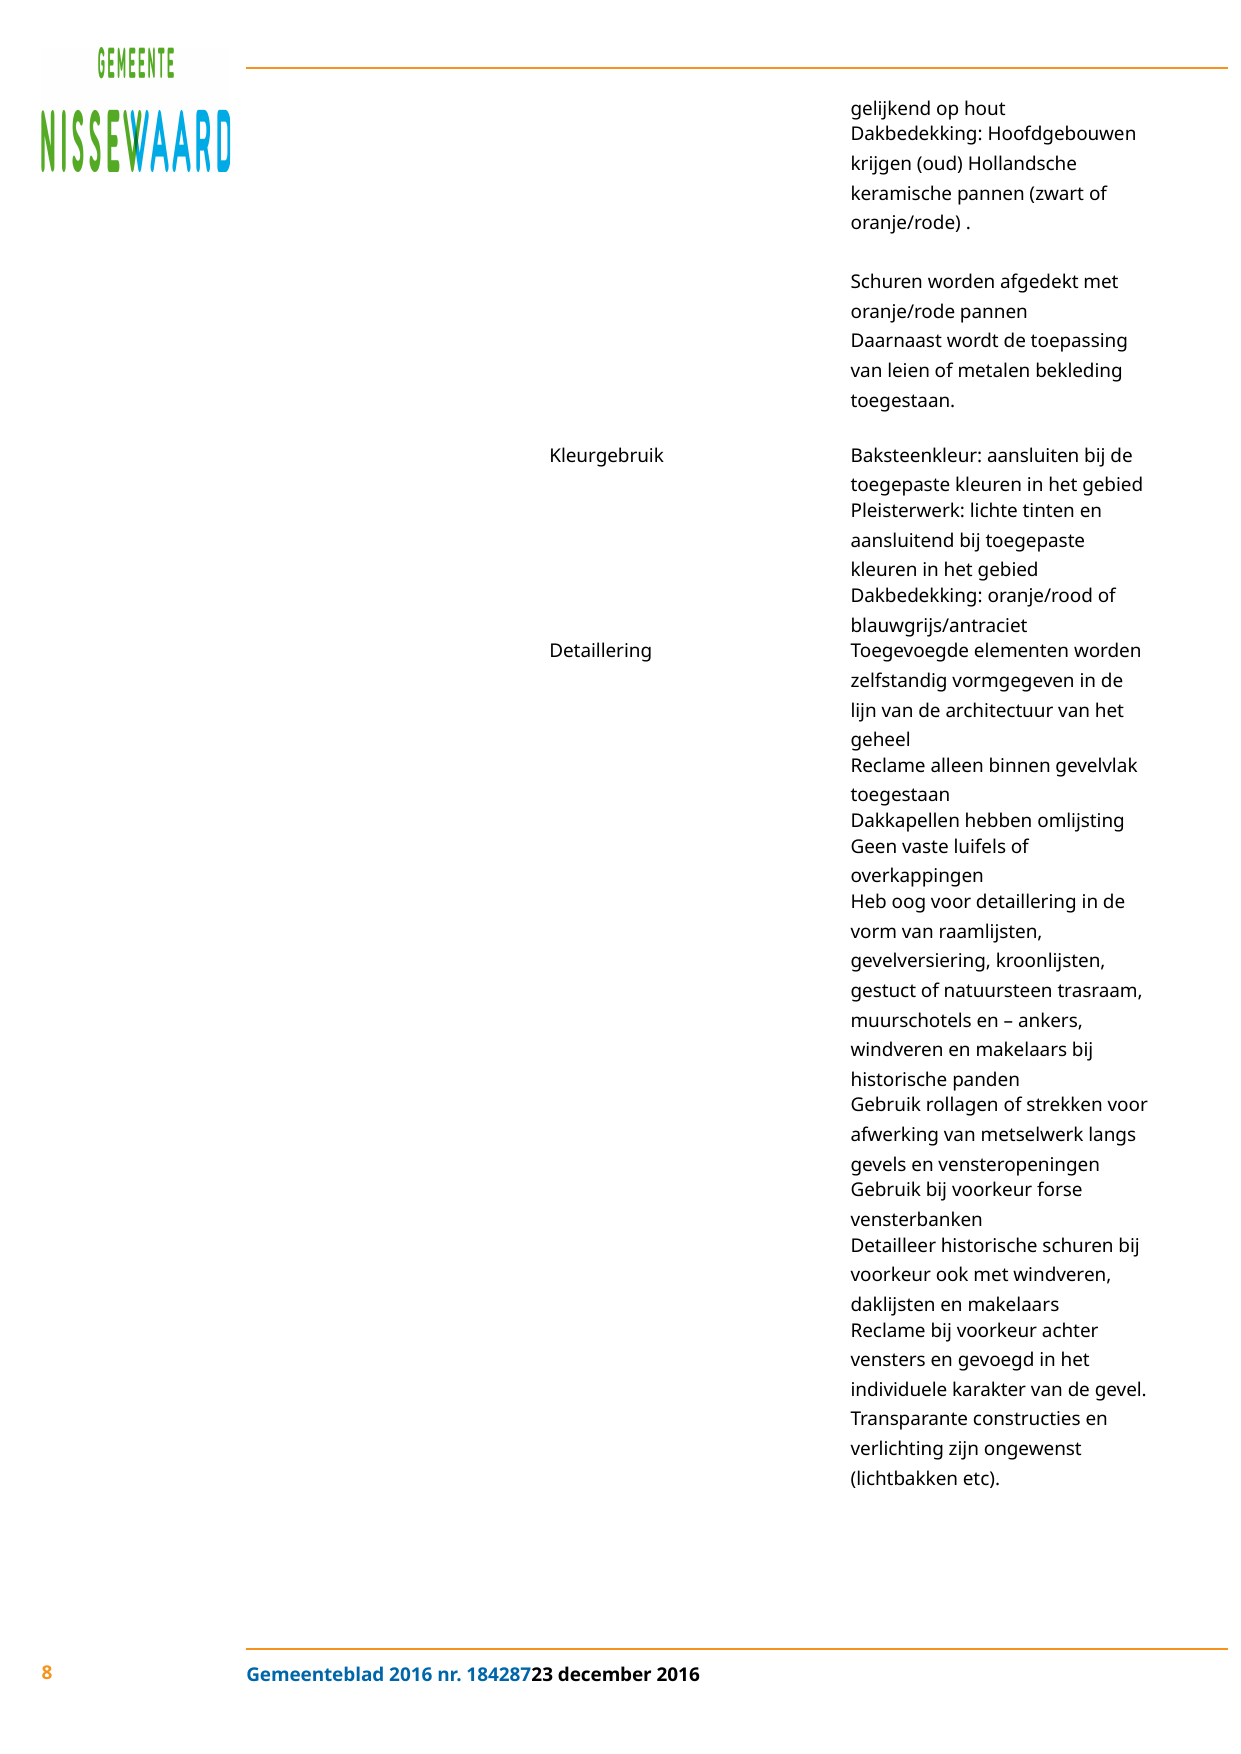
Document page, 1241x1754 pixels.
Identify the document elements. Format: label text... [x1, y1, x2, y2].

table_cell [248, 1568, 549, 1593]
table_cell [248, 582, 549, 638]
table_cell [248, 1232, 549, 1317]
table_cell [549, 808, 850, 833]
table_cell [248, 752, 549, 807]
table_cell [549, 1232, 850, 1317]
table_cell [850, 1542, 1152, 1568]
table_cell Dakbedekking: oranje/rood of blauwgrijs/antraciet [850, 582, 1152, 638]
table_cell Gebruik bij voorkeur forse vensterbanken [850, 1177, 1152, 1232]
table_cell Heb oog voor detaillering in de vorm van raamlijsten, gevelversiering, kroonlijsten, gestuct of natuursteen trasraam, muurschotels en – ankers, windveren en makelaars bij historische panden [850, 889, 1152, 1092]
picture [200, 151, 206, 172]
table_cell gelijkend op hout [850, 95, 1152, 121]
table_cell [248, 638, 549, 752]
table_cell [549, 833, 850, 888]
table_cell [549, 889, 850, 1092]
table_cell [549, 1317, 850, 1490]
table_cell [549, 1177, 850, 1232]
table_cell [549, 1490, 850, 1516]
table_cell [248, 121, 549, 442]
table_cell [549, 752, 850, 807]
table_cell Geen vaste luifels of overkappingen [850, 833, 1152, 888]
table_cell Toegevoegde elementen worden zelfstandig vormgegeven in de lijn van de architectuur van het geheel [850, 638, 1152, 752]
table_cell [549, 1092, 850, 1177]
table_cell Baksteenkleur: aansluiten bij de toegepaste kleuren in het gebied [850, 442, 1152, 497]
table_cell [549, 1568, 850, 1593]
table_cell Pleisterwerk: lichte tinten en aansluitend bij toegepaste kleuren in het gebied [850, 498, 1152, 582]
picture [154, 157, 165, 172]
table_cell [248, 442, 549, 497]
table_cell [248, 1092, 549, 1177]
table_cell Dakbedekking: Hoofdgebouwen krijgen (oud) Hollandsche keramische pannen (zwart of oranje/rode) . Schuren worden afgedekt met oranje/rode pannen Daarnaast wordt de toepassing van leien of metalen bekleding toegestaan. [850, 121, 1152, 442]
table_cell [248, 1542, 549, 1568]
table_cell [248, 1317, 549, 1490]
table_cell [549, 1542, 850, 1568]
table_cell [248, 889, 549, 1092]
picture [176, 157, 187, 172]
table_cell [248, 1516, 549, 1542]
table_cell [850, 1568, 1152, 1593]
picture [41, 47, 231, 172]
picture [222, 122, 227, 160]
table_cell [248, 1490, 549, 1516]
table_cell Gebruik rollagen of strekken voor afwerking van metselwerk langs gevels en vensteropeningen [850, 1092, 1152, 1177]
table_cell Reclame bij voorkeur achter vensters en gevoegd in het individuele karakter van de gevel. Transparante constructies en verlichting zijn ongewenst (lichtbakken etc). [850, 1317, 1152, 1490]
table_cell [248, 833, 549, 888]
table_cell [248, 95, 549, 121]
table_cell [850, 1490, 1152, 1516]
table_cell [248, 1177, 549, 1232]
table_cell Reclame alleen binnen gevelvlak toegestaan [850, 752, 1152, 807]
table_cell Kleurgebruik [549, 442, 850, 497]
table_cell [850, 1516, 1152, 1542]
table_cell Dakkapellen hebben omlijsting [850, 808, 1152, 833]
picture [201, 122, 206, 138]
table_cell [248, 498, 549, 582]
table_cell [549, 95, 850, 121]
table_cell [549, 1516, 850, 1542]
table_cell [549, 582, 850, 638]
table_cell Detaillering [549, 638, 850, 752]
table_cell [549, 498, 850, 582]
table_cell Detailleer historische schuren bij voorkeur ook met windveren, daklijsten en makelaars [850, 1232, 1152, 1317]
table_cell [549, 121, 850, 442]
table_cell [248, 808, 549, 833]
